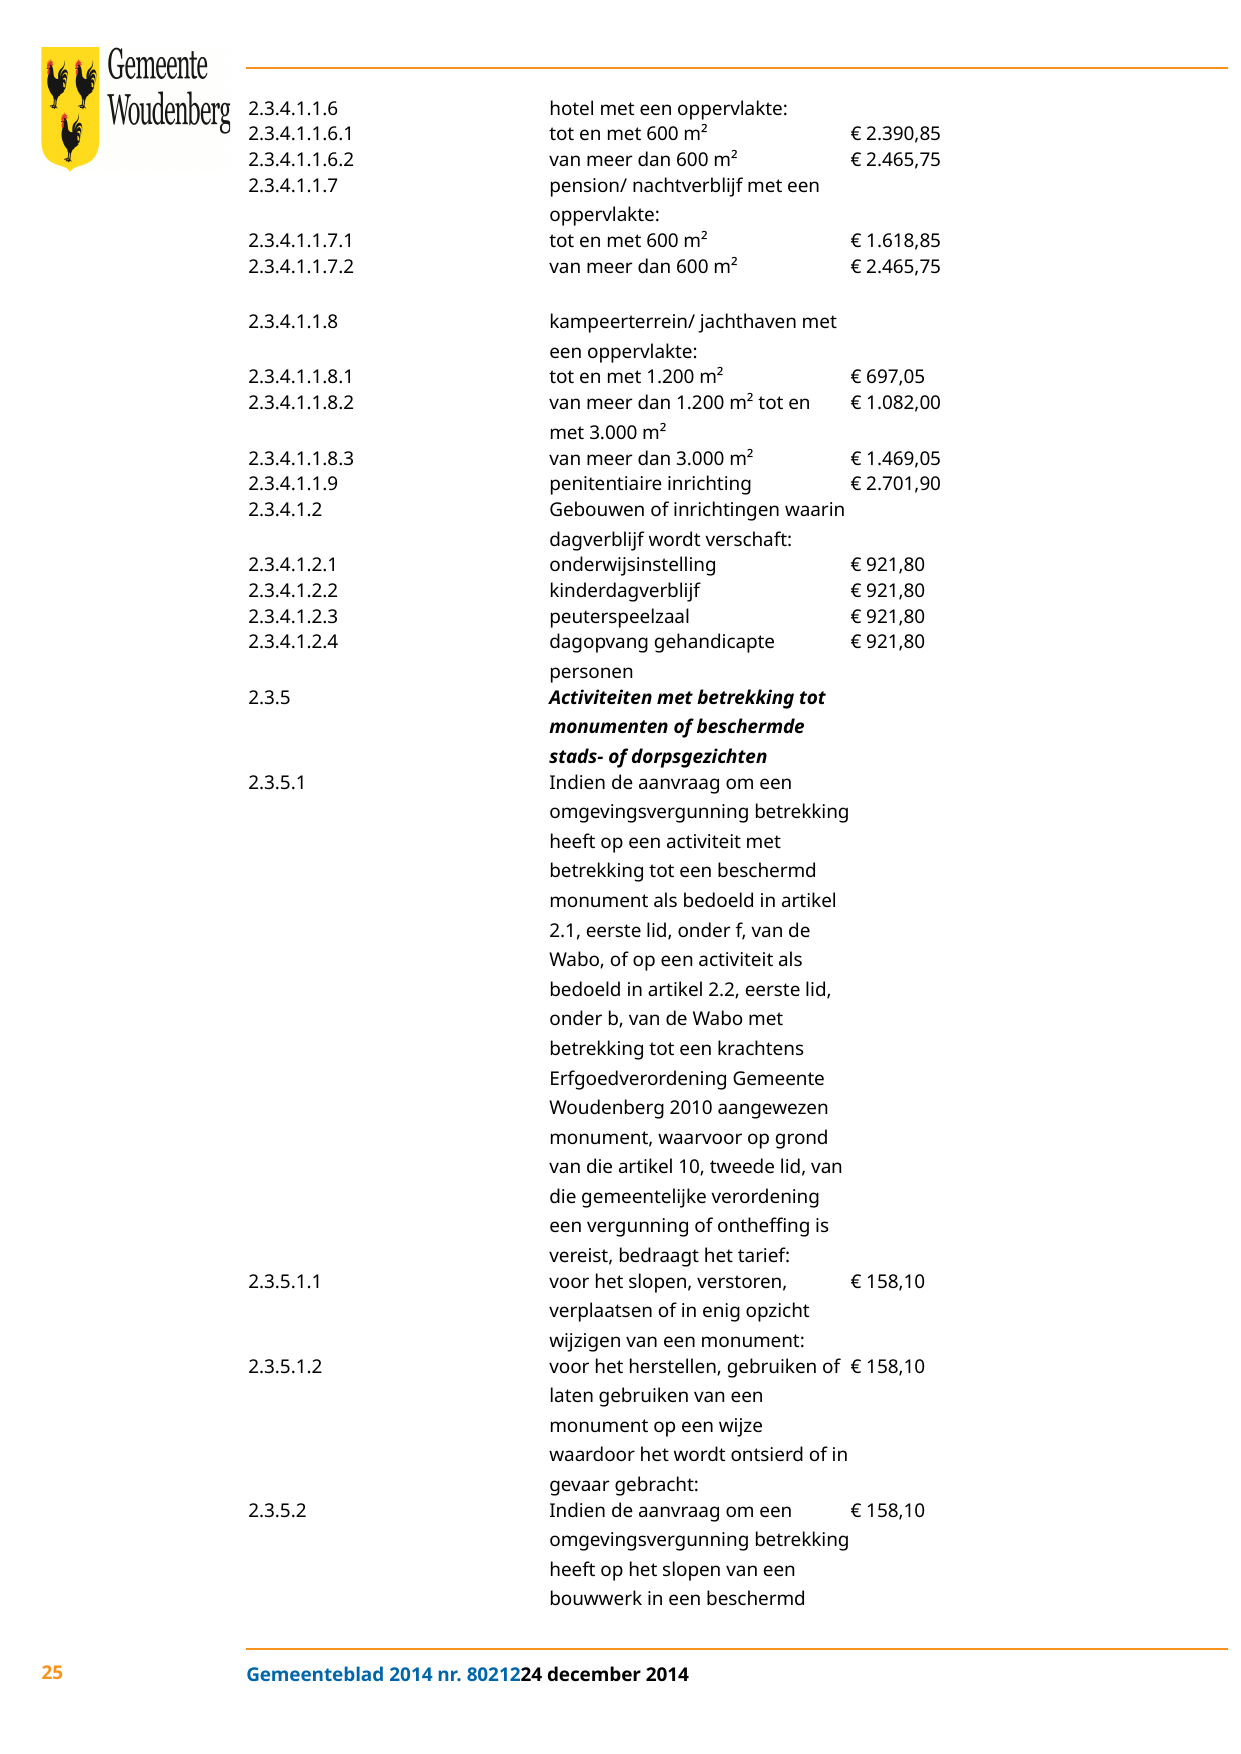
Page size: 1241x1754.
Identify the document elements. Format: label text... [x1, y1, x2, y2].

table_cell Gebouwen of inrichtingen waarin dagverblijf wordt verschaft: [549, 496, 850, 551]
table_cell € 1.082,00 [850, 389, 1152, 445]
table_cell kampeerterrein/ jachthaven met een oppervlakte: [549, 308, 850, 364]
table_cell € 2.465,75 [850, 146, 1152, 172]
table_cell onderwijsinstelling [549, 551, 850, 577]
table_cell € 2.701,90 [850, 470, 1152, 496]
table_cell 2.3.4.1.1.8.1 [248, 364, 549, 389]
table_cell tot en met 600 m² [549, 227, 850, 253]
table_cell € 158,10 [850, 1268, 1152, 1353]
table_cell € 921,80 [850, 577, 1152, 603]
table_cell voor het herstellen, gebruiken of laten gebruiken van een monument op een wijze waardoor het wordt ontsierd of in gevaar gebracht: [549, 1353, 850, 1497]
table_cell [850, 684, 1152, 769]
table_cell € 1.618,85 [850, 227, 1152, 253]
table_cell tot en met 600 m² [549, 121, 850, 146]
table_cell € 697,05 [850, 364, 1152, 389]
table_cell van meer dan 600 m² [549, 146, 850, 172]
table_cell € 158,10 [850, 1353, 1152, 1497]
table_cell Activiteiten met betrekking tot monumenten of beschermde stads- of dorpsgezichten [549, 684, 850, 769]
table_cell 2.3.4.1.1.7.1 [248, 227, 549, 253]
table_cell € 2.465,75 [850, 253, 1152, 308]
table_cell voor het slopen, verstoren, verplaatsen of in enig opzicht wijzigen van een monument: [549, 1268, 850, 1353]
table_cell 2.3.4.1.1.7.2 [248, 253, 549, 308]
table_cell [850, 172, 1152, 227]
table_cell 2.3.5 [248, 684, 549, 769]
table_cell hotel met een oppervlakte: [549, 95, 850, 121]
table_cell € 921,80 [850, 629, 1152, 684]
table_cell € 158,10 [850, 1497, 1152, 1611]
table_cell 2.3.4.1.1.7 [248, 172, 549, 227]
table_cell € 921,80 [850, 603, 1152, 629]
table_cell 2.3.5.2 [248, 1497, 549, 1611]
table_cell kinderdagverblijf [549, 577, 850, 603]
table_cell € 1.469,05 [850, 445, 1152, 470]
table_cell [850, 95, 1152, 121]
table_cell van meer dan 600 m² [549, 253, 850, 308]
table_cell peuterspeelzaal [549, 603, 850, 629]
table_cell Indien de aanvraag om een omgevingsvergunning betrekking heeft op een activiteit met betrekking tot een beschermd monument als bedoeld in artikel 2.1, eerste lid, onder f, van de Wabo, of op een activiteit als bedoeld in artikel 2.2, eerste lid, onder b, van de Wabo met betrekking tot een krachtens Erfgoedverordening Gemeente Woudenberg 2010 aangewezen monument, waarvoor op grond van die artikel 10, tweede lid, van die gemeentelijke verordening een vergunning of ontheffing is vereist, bedraagt het tarief: [549, 769, 850, 1268]
table_cell 2.3.4.1.2.4 [248, 629, 549, 684]
table_cell 2.3.5.1 [248, 769, 549, 1268]
table_cell 2.3.4.1.1.6.2 [248, 146, 549, 172]
table_cell € 921,80 [850, 551, 1152, 577]
table_cell 2.3.4.1.1.6.1 [248, 121, 549, 146]
table_cell 2.3.4.1.2.3 [248, 603, 549, 629]
table_cell van meer dan 3.000 m² [549, 445, 850, 470]
table_cell van meer dan 1.200 m² tot en met 3.000 m² [549, 389, 850, 445]
table_cell [850, 308, 1152, 364]
table_cell 2.3.5.1.2 [248, 1353, 549, 1497]
table_cell 2.3.4.1.1.8.3 [248, 445, 549, 470]
table_cell penitentiaire inrichting [549, 470, 850, 496]
table_cell 2.3.4.1.1.8.2 [248, 389, 549, 445]
picture [41, 47, 231, 172]
table_cell [850, 496, 1152, 551]
table_cell dagopvang gehandicapte personen [549, 629, 850, 684]
table_cell 2.3.4.1.2.2 [248, 577, 549, 603]
table_cell 2.3.4.1.1.8 [248, 308, 549, 364]
table_cell 2.3.4.1.2.1 [248, 551, 549, 577]
table_cell Indien de aanvraag om een omgevingsvergunning betrekking heeft op het slopen van een bouwwerk in een beschermd [549, 1497, 850, 1611]
table_cell [850, 769, 1152, 1268]
table_cell pension/ nachtverblijf met een oppervlakte: [549, 172, 850, 227]
table_cell 2.3.4.1.1.6 [248, 95, 549, 121]
table_cell 2.3.5.1.1 [248, 1268, 549, 1353]
table_cell 2.3.4.1.1.9 [248, 470, 549, 496]
table_cell € 2.390,85 [850, 121, 1152, 146]
table_cell tot en met 1.200 m² [549, 364, 850, 389]
table_cell 2.3.4.1.2 [248, 496, 549, 551]
